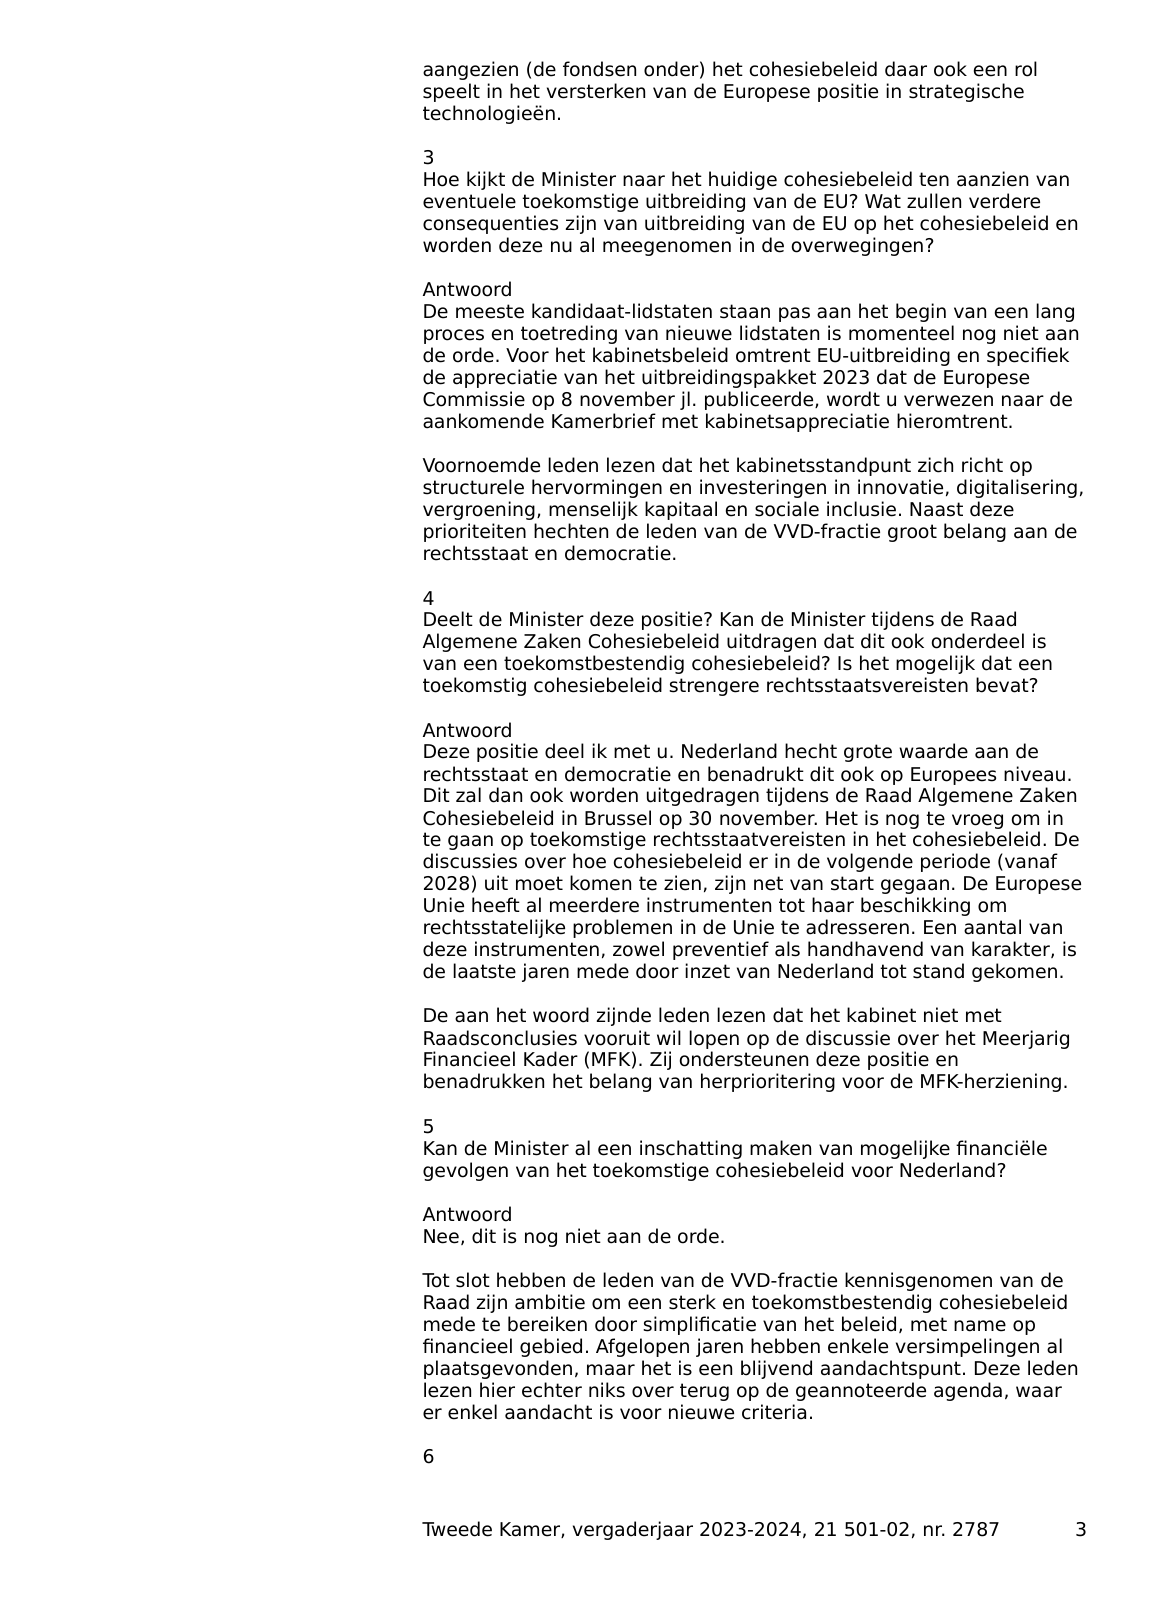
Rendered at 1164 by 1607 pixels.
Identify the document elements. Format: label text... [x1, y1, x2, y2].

text Antwoord [422, 719, 1087, 741]
text Nee, dit is nog niet aan de orde. [422, 1226, 1087, 1248]
text aangezien (de fondsen onder) het cohesiebeleid daar ook een rol speelt in het versterken van de Europese positie in strategische technologieën. [422, 59, 1087, 125]
text De meeste kandidaat-lidstaten staan pas aan het begin van een lang proces en toetreding van nieuwe lidstaten is momenteel nog niet aan de orde. Voor het kabinetsbeleid omtrent EU-uitbreiding en specifiek de appreciatie van het uitbreidingspakket 2023 dat de Europese Commissie op 8 november jl. publiceerde, wordt u verwezen naar de aankomende Kamerbrief met kabinetsappreciatie hieromtrent. [422, 301, 1087, 433]
text De aan het woord zijnde leden lezen dat het kabinet niet met Raadsconclusies vooruit wil lopen op de discussie over het Meerjarig Financieel Kader (MFK). Zij ondersteunen deze positie en benadrukken het belang van herprioritering voor de MFK-herziening. [422, 1005, 1087, 1093]
text 6 [422, 1446, 1087, 1468]
text Antwoord [422, 1204, 1087, 1226]
text Deelt de Minister deze positie? Kan de Minister tijdens de Raad Algemene Zaken Cohesiebeleid uitdragen dat dit ook onderdeel is van een toekomstbestendig cohesiebeleid? Is het mogelijk dat een toekomstig cohesiebeleid strengere rechtsstaatsvereisten bevat? [422, 609, 1087, 697]
text 5 [422, 1116, 1087, 1137]
text 3 [422, 147, 1087, 169]
text Deze positie deel ik met u. Nederland hecht grote waarde aan de rechtsstaat en democratie en benadrukt dit ook op Europees niveau. Dit zal dan ook worden uitgedragen tijdens de Raad Algemene Zaken Cohesiebeleid in Brussel op 30 november. Het is nog te vroeg om in te gaan op toekomstige rechtsstaatvereisten in het cohesiebeleid. De discussies over hoe cohesiebeleid er in de volgende periode (vanaf 2028) uit moet komen te zien, zijn net van start gegaan. De Europese Unie heeft al meerdere instrumenten tot haar beschikking om rechtsstatelijke problemen in de Unie te adresseren. Een aantal van deze instrumenten, zowel preventief als handhavend van karakter, is de laatste jaren mede door inzet van Nederland tot stand gekomen. [422, 741, 1087, 983]
text Tot slot hebben de leden van de VVD-fractie kennisgenomen van de Raad zijn ambitie om een sterk en toekomstbestendig cohesiebeleid mede te bereiken door simplificatie van het beleid, met name op financieel gebied. Afgelopen jaren hebben enkele versimpelingen al plaatsgevonden, maar het is een blijvend aandachtspunt. Deze leden lezen hier echter niks over terug op de geannoteerde agenda, waar er enkel aandacht is voor nieuwe criteria. [422, 1270, 1087, 1424]
text Antwoord [422, 279, 1087, 301]
text Kan de Minister al een inschatting maken van mogelijke financiële gevolgen van het toekomstige cohesiebeleid voor Nederland? [422, 1137, 1087, 1181]
text Hoe kijkt de Minister naar het huidige cohesiebeleid ten aanzien van eventuele toekomstige uitbreiding van de EU? Wat zullen verdere consequenties zijn van uitbreiding van de EU op het cohesiebeleid en worden deze nu al meegenomen in de overwegingen? [422, 169, 1087, 257]
text 4 [422, 587, 1087, 609]
text Voornoemde leden lezen dat het kabinetsstandpunt zich richt op structurele hervormingen en investeringen in innovatie, digitalisering, vergroening, menselijk kapitaal en sociale inclusie. Naast deze prioriteiten hechten de leden van de VVD-fractie groot belang aan de rechtsstaat en democratie. [422, 455, 1087, 565]
